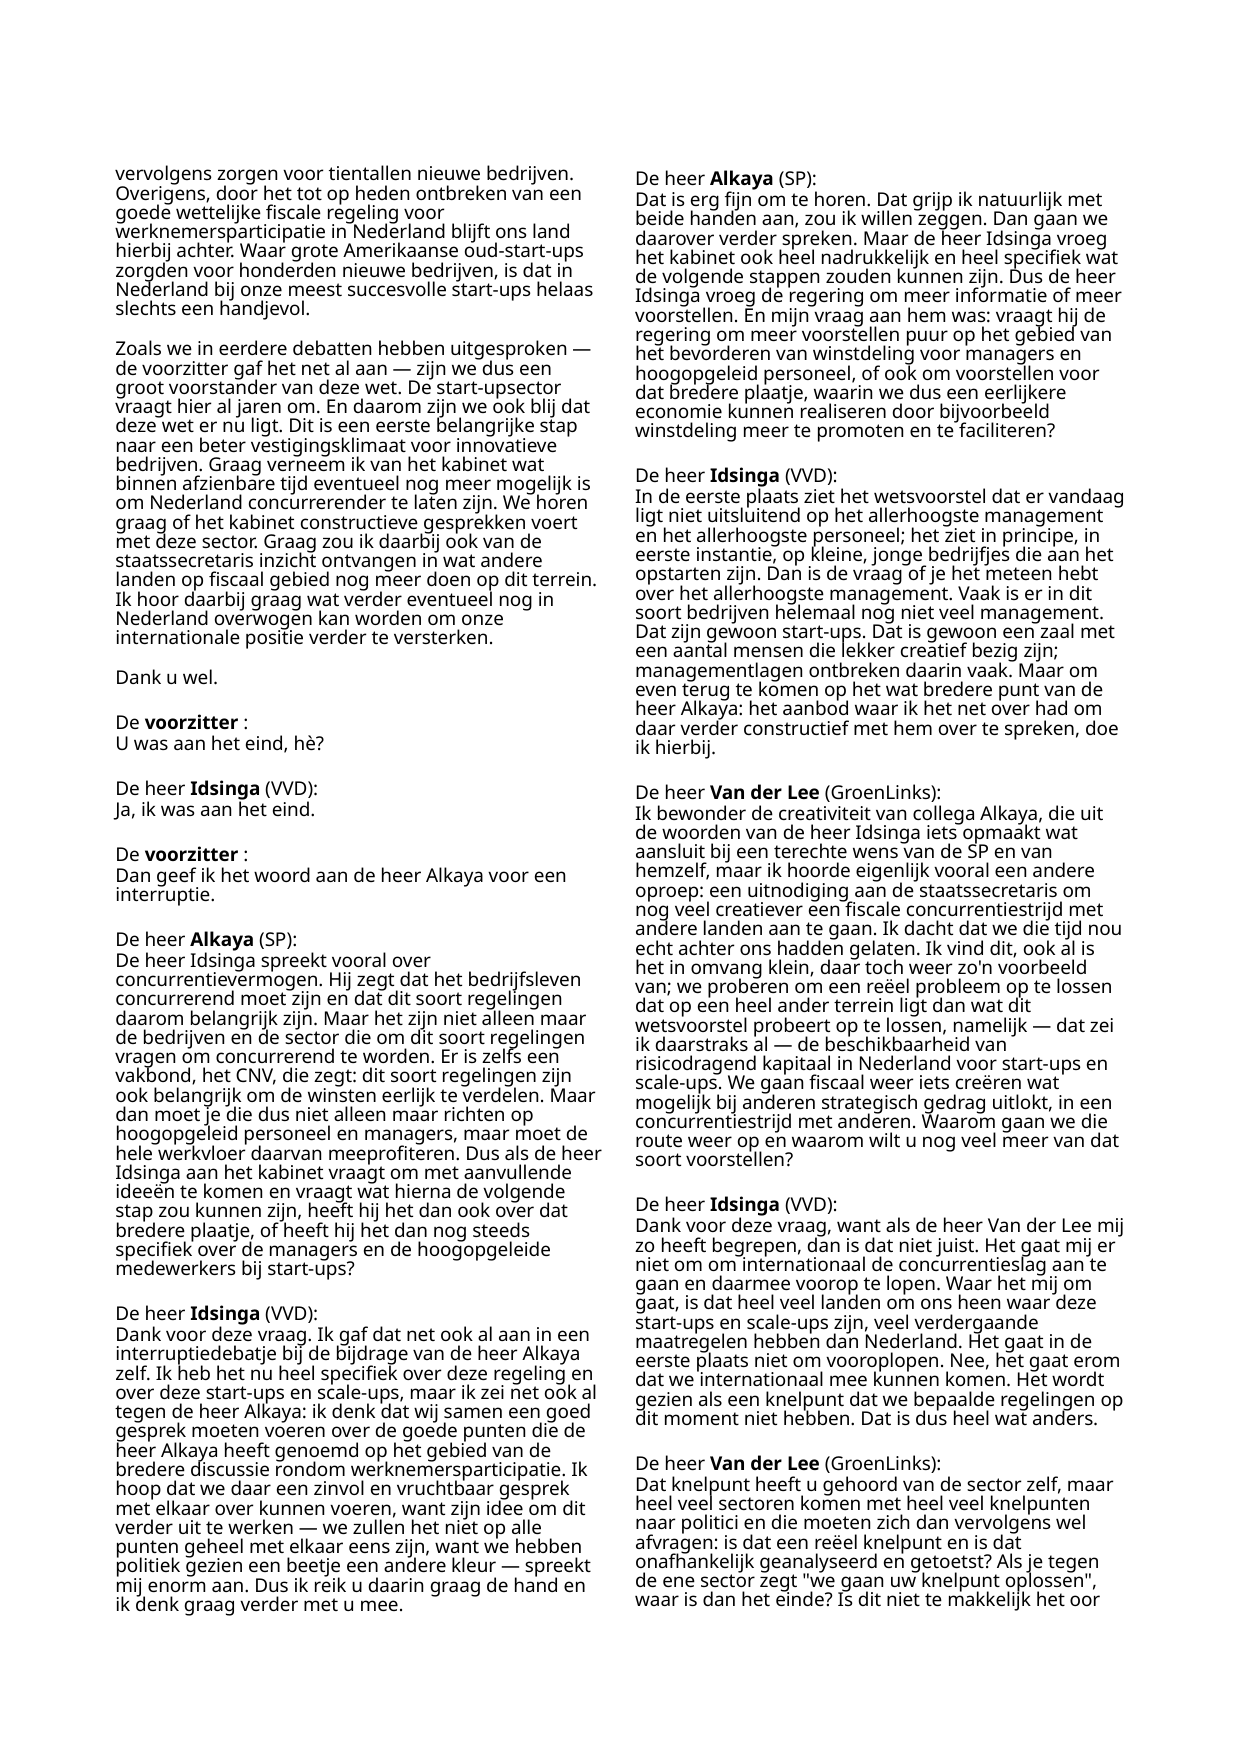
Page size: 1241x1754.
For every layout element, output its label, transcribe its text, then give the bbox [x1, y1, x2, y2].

text In de eerste plaats ziet het wetsvoorstel dat er vandaag ligt niet uitsluitend op het allerhoogste management en het allerhoogste personeel; het ziet in principe, in eerste instantie, op kleine, jonge bedrijfjes die aan het opstarten zijn. Dan is de vraag of je het meteen hebt over het allerhoogste management. Vaak is er in dit soort bedrijven helemaal nog niet veel management. Dat zijn gewoon start-ups. Dat is gewoon een zaal met een aantal mensen die lekker creatief bezig zijn; managementlagen ontbreken daarin vaak. Maar om even terug te komen op het wat bredere punt van de heer Alkaya: het aanbod waar ik het net over had om daar verder constructief met hem over te spreken, doe ik hierbij. [635, 488, 1125, 758]
text U was aan het eind, hè? [115, 735, 605, 754]
text De heer Alkaya (SP): [635, 165, 1125, 191]
text De heer Van der Lee (GroenLinks): [635, 779, 1125, 804]
text Dank voor deze vraag. Ik gaf dat net ook al aan in een interruptiedebatje bij de bijdrage van de heer Alkaya zelf. Ik heb het nu heel specifiek over deze regeling en over deze start-ups en scale-ups, maar ik zei net ook al tegen de heer Alkaya: ik denk dat wij samen een goed gesprek moeten voeren over de goede punten die de heer Alkaya heeft genoemd op het gebied van de bredere discussie rondom werknemersparticipatie. Ik hoop dat we daar een zinvol en vruchtbaar gesprek met elkaar over kunnen voeren, want zijn idee om dit verder uit te werken — we zullen het niet op alle punten geheel met elkaar eens zijn, want we hebben politiek gezien een beetje een andere kleur — spreekt mij enorm aan. Dus ik reik u daarin graag de hand en ik denk graag verder met u mee. [115, 1326, 605, 1615]
text Dank u wel. [115, 669, 605, 688]
text De voorzitter : [115, 841, 605, 867]
text De heer Idsinga (VVD): [635, 462, 1125, 488]
text Dank voor deze vraag, want als de heer Van der Lee mij zo heeft begrepen, dan is dat niet juist. Het gaat mij er niet om om internationaal de concurrentieslag aan te gaan en daarmee voorop te lopen. Waar het mij om gaat, is dat heel veel landen om ons heen waar deze start-ups en scale-ups zijn, veel verdergaande maatregelen hebben dan Nederland. Het gaat in de eerste plaats niet om vooroplopen. Nee, het gaat erom dat we internationaal mee kunnen komen. Het wordt gezien als een knelpunt dat we bepaalde regelingen op dit moment niet hebben. Dat is dus heel wat anders. [635, 1217, 1125, 1429]
text De heer Alkaya (SP): [115, 926, 605, 952]
text Ik bewonder de creativiteit van collega Alkaya, die uit de woorden van de heer Idsinga iets opmaakt wat aansluit bij een terechte wens van de SP en van hemzelf, maar ik hoorde eigenlijk vooral een andere oproep: een uitnodiging aan de staatssecretaris om nog veel creatiever een fiscale concurrentiestrijd met andere landen aan te gaan. Ik dacht dat we die tijd nou echt achter ons hadden gelaten. Ik vind dit, ook al is het in omvang klein, daar toch weer zo'n voorbeeld van; we proberen om een reëel probleem op te lossen dat op een heel ander terrein ligt dan wat dit wetsvoorstel probeert op te lossen, namelijk — dat zei ik daarstraks al — de beschikbaarheid van risicodragend kapitaal in Nederland voor start-ups en scale-ups. We gaan fiscaal weer iets creëren wat mogelijk bij anderen strategisch gedrag uitlokt, in een concurrentiestrijd met anderen. Waarom gaan we die route weer op en waarom wilt u nog veel meer van dat soort voorstellen? [635, 804, 1125, 1171]
text Dat is erg fijn om te horen. Dat grijp ik natuurlijk met beide handen aan, zou ik willen zeggen. Dan gaan we daarover verder spreken. Maar de heer Idsinga vroeg het kabinet ook heel nadrukkelijk en heel specifiek wat de volgende stappen zouden kunnen zijn. Dus de heer Idsinga vroeg de regering om meer informatie of meer voorstellen. En mijn vraag aan hem was: vraagt hij de regering om meer voorstellen puur op het gebied van het bevorderen van winstdeling voor managers en hoogopgeleid personeel, of ook om voorstellen voor dat bredere plaatje, waarin we dus een eerlijkere economie kunnen realiseren door bijvoorbeeld winstdeling meer te promoten en te faciliteren? [635, 191, 1125, 442]
text Dan geef ik het woord aan de heer Alkaya voor een interruptie. [115, 867, 605, 905]
text De heer Idsinga (VVD): [115, 775, 605, 801]
text De heer Idsinga (VVD): [115, 1300, 605, 1326]
text Dat knelpunt heeft u gehoord van de sector zelf, maar heel veel sectoren komen met heel veel knelpunten naar politici en die moeten zich dan vervolgens wel afvragen: is dat een reëel knelpunt en is dat onafhankelijk geanalyseerd en getoetst? Als je tegen de ene sector zegt "we gaan uw knelpunt oplossen", waar is dan het einde? Is dit niet te makkelijk het oor [635, 1476, 1125, 1611]
text De heer Idsinga (VVD): [635, 1192, 1125, 1217]
text Zoals we in eerdere debatten hebben uitgesproken — de voorzitter gaf het net al aan — zijn we dus een groot voorstander van deze wet. De start-upsector vraagt hier al jaren om. En daarom zijn we ook blij dat deze wet er nu ligt. Dit is een eerste belangrijke stap naar een beter vestigingsklimaat voor innovatieve bedrijven. Graag verneem ik van het kabinet wat binnen afzienbare tijd eventueel nog meer mogelijk is om Nederland concurrerender te laten zijn. We horen graag of het kabinet constructieve gesprekken voert met deze sector. Graag zou ik daarbij ook van de staatssecretaris inzicht ontvangen in wat andere landen op fiscaal gebied nog meer doen op dit terrein. Ik hoor daarbij graag wat verder eventueel nog in Nederland overwogen kan worden om onze internationale positie verder te versterken. [115, 340, 605, 648]
text vervolgens zorgen voor tientallen nieuwe bedrijven. Overigens, door het tot op heden ontbreken van een goede wettelijke fiscale regeling voor werknemersparticipatie in Nederland blijft ons land hierbij achter. Waar grote Amerikaanse oud-start-ups zorgden voor honderden nieuwe bedrijven, is dat in Nederland bij onze meest succesvolle start-ups helaas slechts een handjevol. [115, 165, 605, 319]
text De heer Van der Lee (GroenLinks): [635, 1450, 1125, 1476]
text Ja, ik was aan het eind. [115, 801, 605, 820]
text De heer Idsinga spreekt vooral over concurrentievermogen. Hij zegt dat het bedrijfsleven concurrerend moet zijn en dat dit soort regelingen daarom belangrijk zijn. Maar het zijn niet alleen maar de bedrijven en de sector die om dit soort regelingen vragen om concurrerend te worden. Er is zelfs een vakbond, het CNV, die zegt: dit soort regelingen zijn ook belangrijk om de winsten eerlijk te verdelen. Maar dan moet je die dus niet alleen maar richten op hoogopgeleid personeel en managers, maar moet de hele werkvloer daarvan meeprofiteren. Dus als de heer Idsinga aan het kabinet vraagt om met aanvullende ideeën te komen en vraagt wat hierna de volgende stap zou kunnen zijn, heeft hij het dan ook over dat bredere plaatje, of heeft hij het dan nog steeds specifiek over de managers en de hoogopgeleide medewerkers bij start-ups? [115, 952, 605, 1279]
text De voorzitter : [115, 709, 605, 735]
